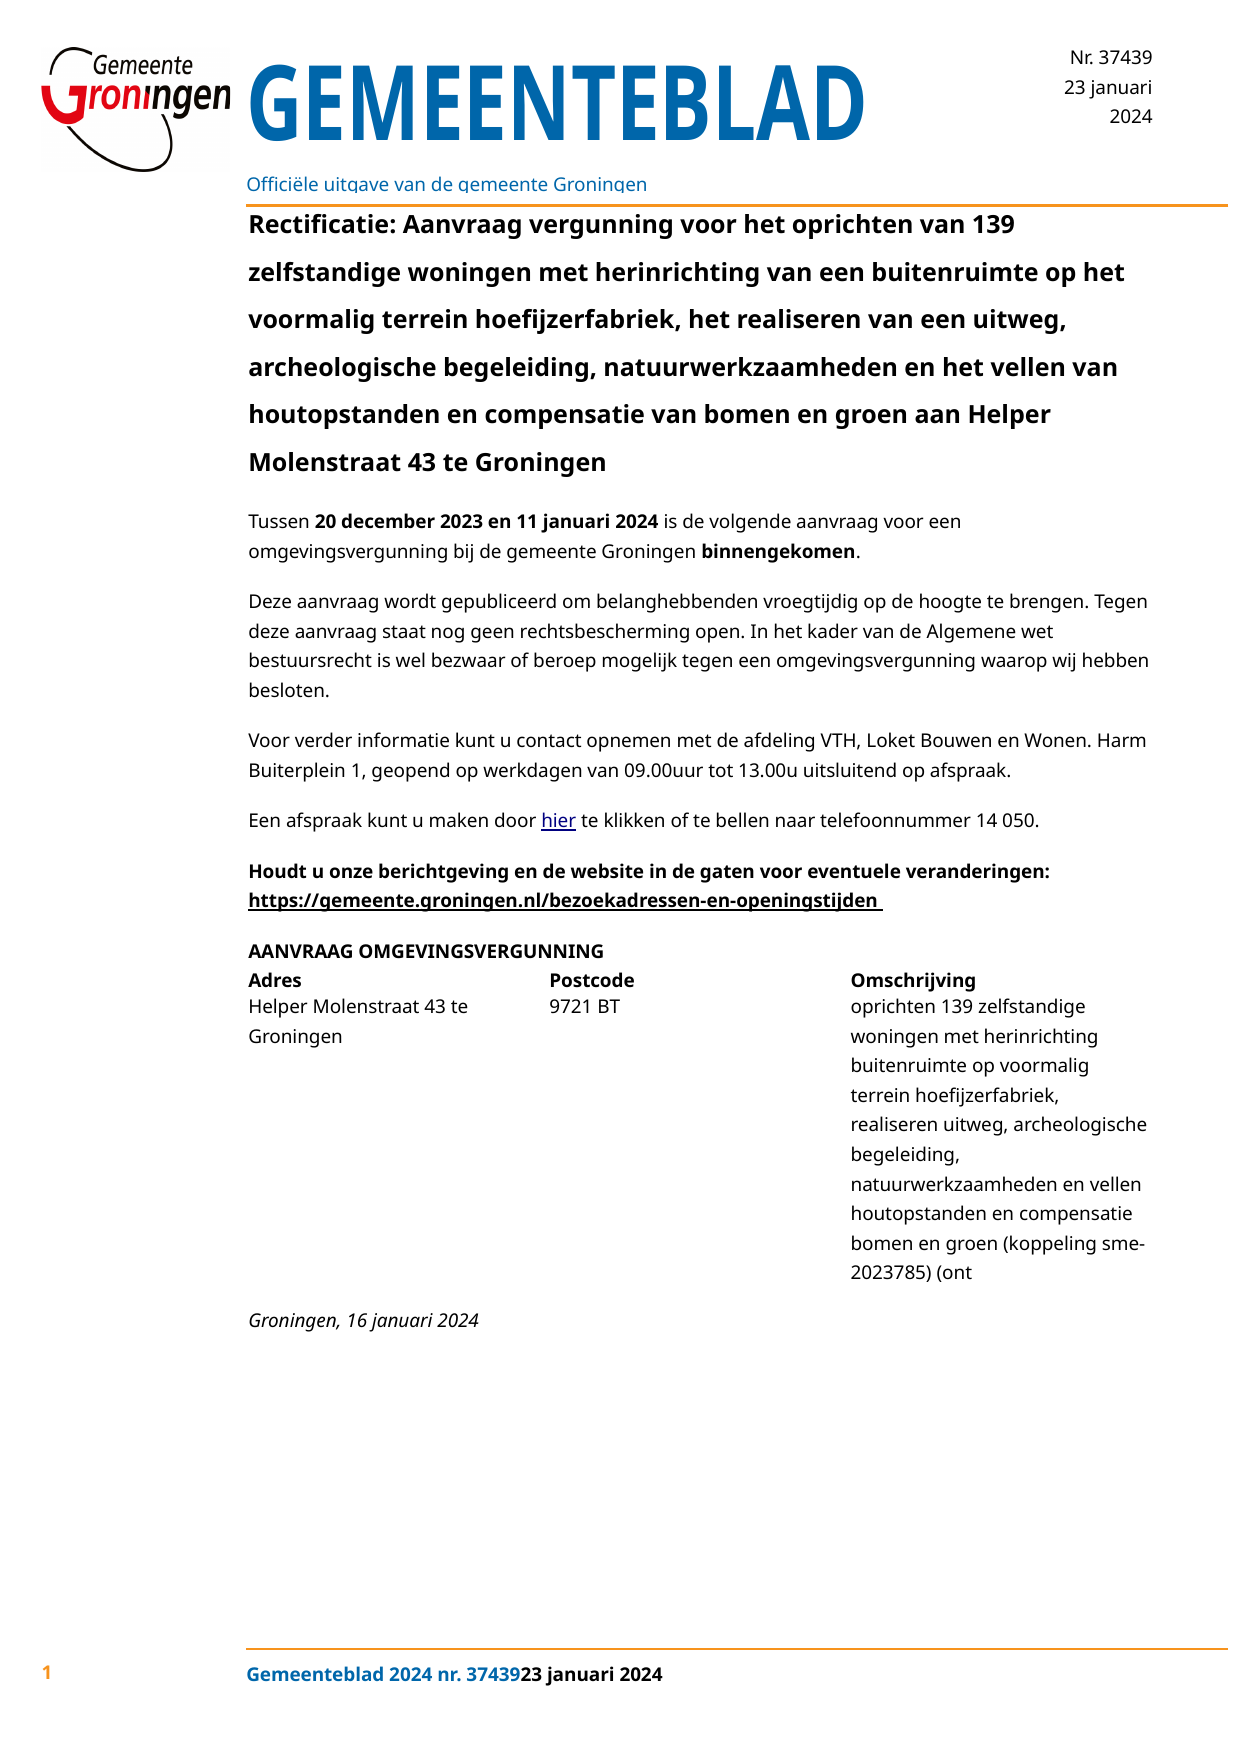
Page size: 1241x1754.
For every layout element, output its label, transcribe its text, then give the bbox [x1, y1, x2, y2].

text Groningen, 16 januari 2024 [248, 1307, 1152, 1332]
table_cell oprichten 139 zelfstandige woningen met herinrichting buitenruimte op voormalig terrein hoefijzerfabriek, realiseren uitweg, archeologische begeleiding, natuurwerkzaamheden en vellen houtopstanden en compensatie bomen en groen (koppeling sme-2023785) (ont [850, 993, 1152, 1285]
table_header Postcode [549, 968, 850, 993]
table_header Omschrijving [850, 968, 1152, 993]
table_header Adres [248, 968, 549, 993]
table_cell Helper Molenstraat 43 te Groningen [248, 993, 549, 1285]
text Voor verder informatie kunt u contact opnemen met de afdeling VTH, Loket Bouwen en Wonen. Harm Buiterplein 1, geopend op werkdagen van 09.00uur tot 13.00u uitsluitend op afspraak. [248, 727, 1152, 783]
text Rectificatie: Aanvraag vergunning voor het oprichten van 139 zelfstandige woningen met herinrichting van een buitenruimte op het voormalig terrein hoefijzerfabriek, het realiseren van een uitweg, archeologische begeleiding, natuurwerkzaamheden en het vellen van houtopstanden en compensatie van bomen en groen aan Helper Molenstraat 43 te Groningen [248, 207, 1152, 479]
text Tussen 20 december 2023 en 11 januari 2024 is de volgende aanvraag voor een omgevingsvergunning bij de gemeente Groningen binnengekomen. [248, 508, 1152, 564]
text Deze aanvraag wordt gepubliceerd om belanghebbenden vroegtijdig op de hoogte te brengen. Tegen deze aanvraag staat nog geen rechtsbescherming open. In het kader van de Algemene wet bestuursrecht is wel bezwaar of beroep mogelijk tegen een omgevingsvergunning waarop wij hebben besloten. [248, 588, 1152, 703]
text Houdt u onze berichtgeving en de website in de gaten voor eventuele veranderingen: https://gemeente.groningen.nl/bezoekadressen-en-openingstijden [248, 858, 1152, 913]
table_cell 9721 BT [549, 993, 850, 1285]
text AANVRAAG OMGEVINGSVERGUNNING [248, 938, 1152, 964]
text Een afspraak kunt u maken door hier te klikken of te bellen naar telefoonnummer 14 050. [248, 807, 1152, 833]
picture [41, 47, 231, 172]
